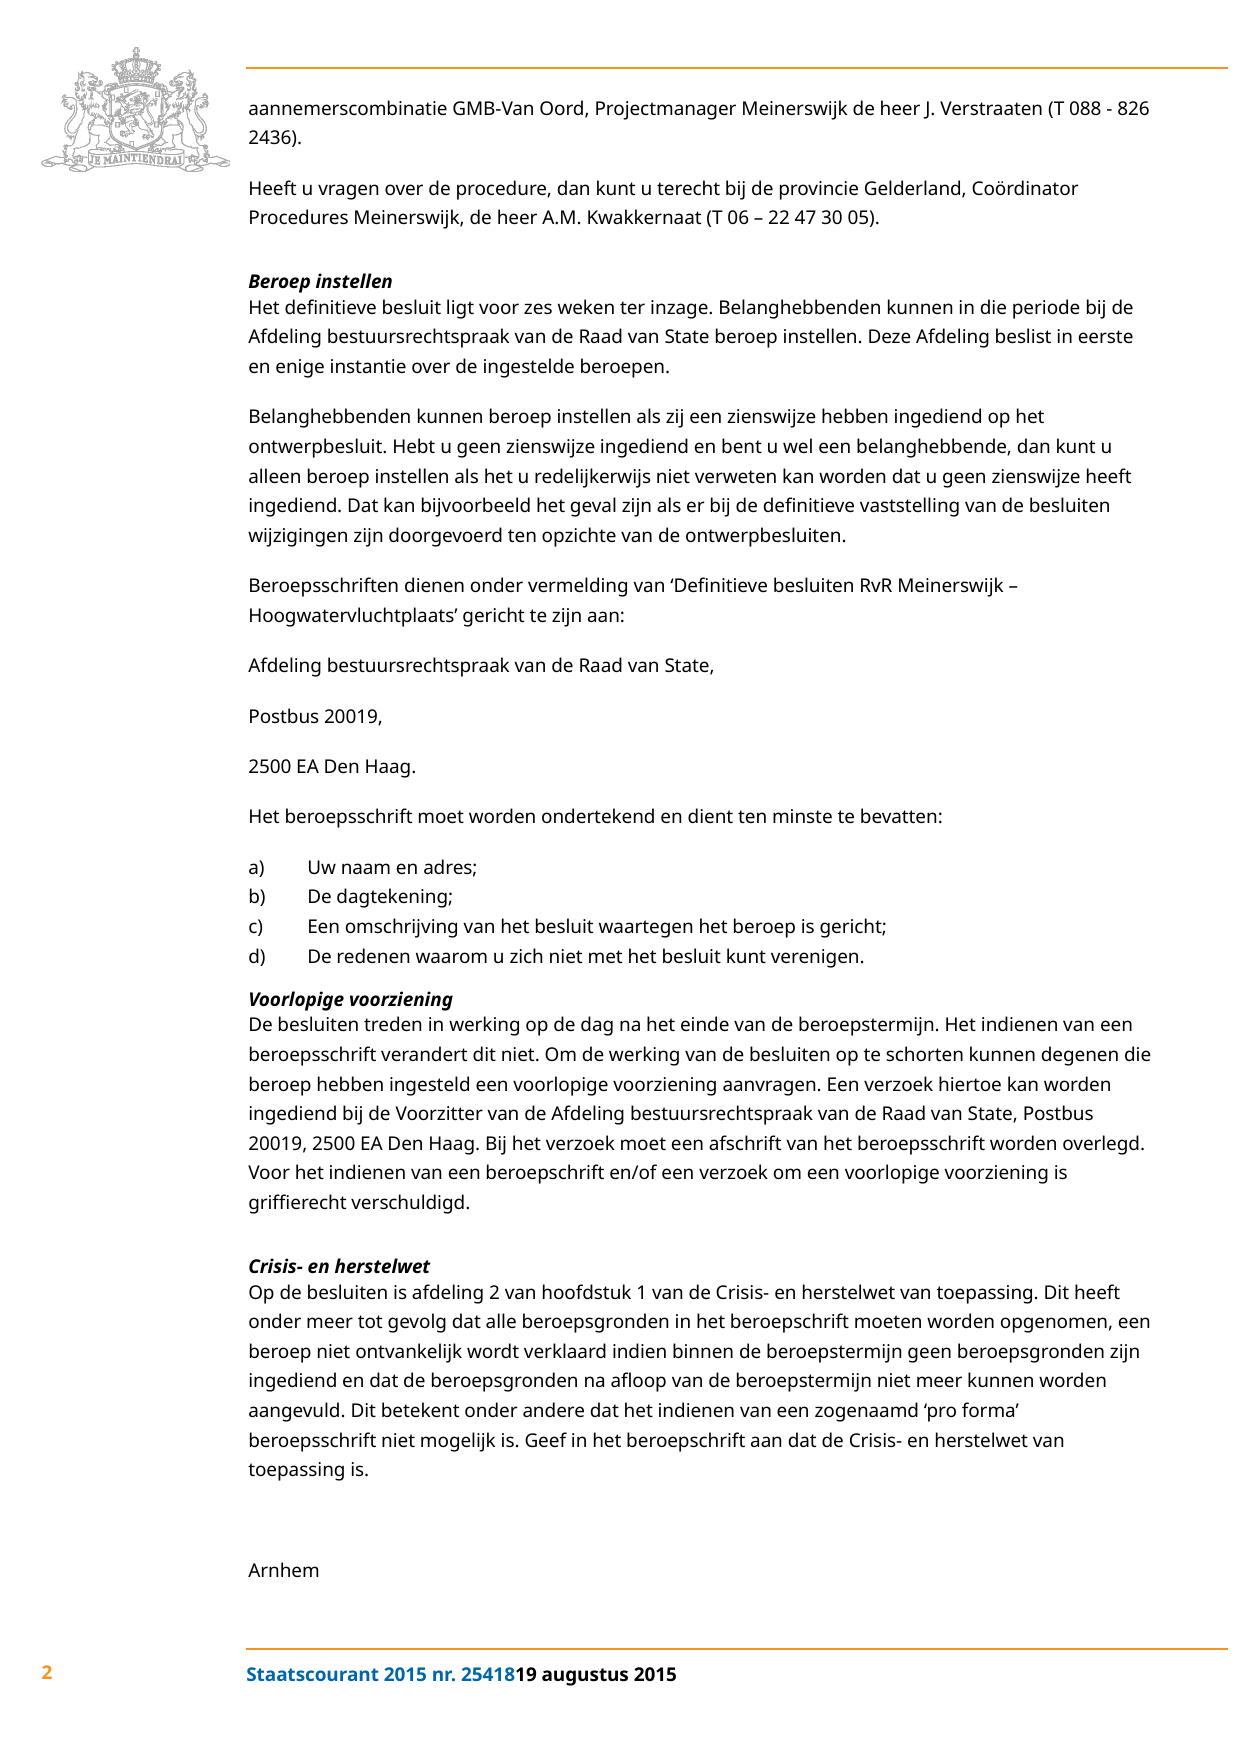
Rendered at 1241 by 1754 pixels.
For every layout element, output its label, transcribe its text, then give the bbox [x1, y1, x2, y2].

text Heeft u vragen over de procedure, dan kunt u terecht bij de provincie Gelderland, Coördinator Procedures Meinerswijk, de heer A.M. Kwakkernaat (T 06 – 22 47 30 05). [248, 175, 1152, 230]
text Arnhem [248, 1557, 1152, 1583]
text Het beroepsschrift moet worden ondertekend en dient ten minste te bevatten: [248, 804, 1152, 829]
text De besluiten treden in werking op de dag na het einde van de beroepstermijn. Het indienen van een beroepsschrift verandert dit niet. Om de werking van de besluiten op te schorten kunnen degenen die beroep hebben ingesteld een voorlopige voorziening aanvragen. Een verzoek hiertoe kan worden ingediend bij de Voorzitter van de Afdeling bestuursrechtspraak van de Raad van State, Postbus 20019, 2500 EA Den Haag. Bij het verzoek moet een afschrift van het beroepsschrift worden overlegd. Voor het indienen van een beroepschrift en/of een verzoek om een voorlopige voorziening is griffierecht verschuldigd. [248, 1012, 1152, 1215]
text Op de besluiten is afdeling 2 van hoofdstuk 1 van de Crisis- en herstelwet van toepassing. Dit heeft onder meer tot gevolg dat alle beroepsgronden in het beroepschrift moeten worden opgenomen, een beroep niet ontvankelijk wordt verklaard indien binnen de beroepstermijn geen beroepsgronden zijn ingediend en dat de beroepsgronden na afloop van de beroepstermijn niet meer kunnen worden aangevuld. Dit betekent onder andere dat het indienen van een zogenaamd ‘pro forma’ beroepsschrift niet mogelijk is. Geef in het beroepschrift aan dat de Crisis- en herstelwet van toepassing is. [248, 1279, 1152, 1482]
text Belanghebbenden kunnen beroep instellen als zij een zienswijze hebben ingediend op het ontwerpbesluit. Hebt u geen zienswijze ingediend en bent u wel een belanghebbende, dan kunt u alleen beroep instellen als het u redelijkerwijs niet verweten kan worden dat u geen zienswijze heeft ingediend. Dat kan bijvoorbeeld het geval zijn als er bij de definitieve vaststelling van de besluiten wijzigingen zijn doorgevoerd ten opzichte van de ontwerpbesluiten. [248, 404, 1152, 548]
list De redenen waarom u zich niet met het besluit kunt verenigen. [248, 943, 1152, 968]
text Het definitieve besluit ligt voor zes weken ter inzage. Belanghebbenden kunnen in die periode bij de Afdeling bestuursrechtspraak van de Raad van State beroep instellen. Deze Afdeling beslist in eerste en enige instantie over de ingestelde beroepen. [248, 294, 1152, 379]
picture [41, 47, 231, 172]
text aannemerscombinatie GMB-Van Oord, Projectmanager Meinerswijk de heer J. Verstraaten (T 088 - 826 2436). [248, 95, 1152, 150]
text Beroepsschriften dienen onder vermelding van ‘Definitieve besluiten RvR Meinerswijk – Hoogwatervluchtplaats’ gericht te zijn aan: [248, 572, 1152, 628]
text 2500 EA Den Haag. [248, 753, 1152, 779]
list Uw naam en adres; [248, 854, 1152, 880]
text Beroep instellen [248, 268, 1152, 294]
text Postbus 20019, [248, 703, 1152, 728]
text Crisis- en herstelwet [248, 1253, 1152, 1279]
text Voorlopige voorziening [248, 986, 1152, 1012]
list De dagtekening; [248, 884, 1152, 909]
text Afdeling bestuursrechtspraak van de Raad van State, [248, 652, 1152, 678]
list Een omschrijving van het besluit waartegen het beroep is gericht; [248, 913, 1152, 939]
